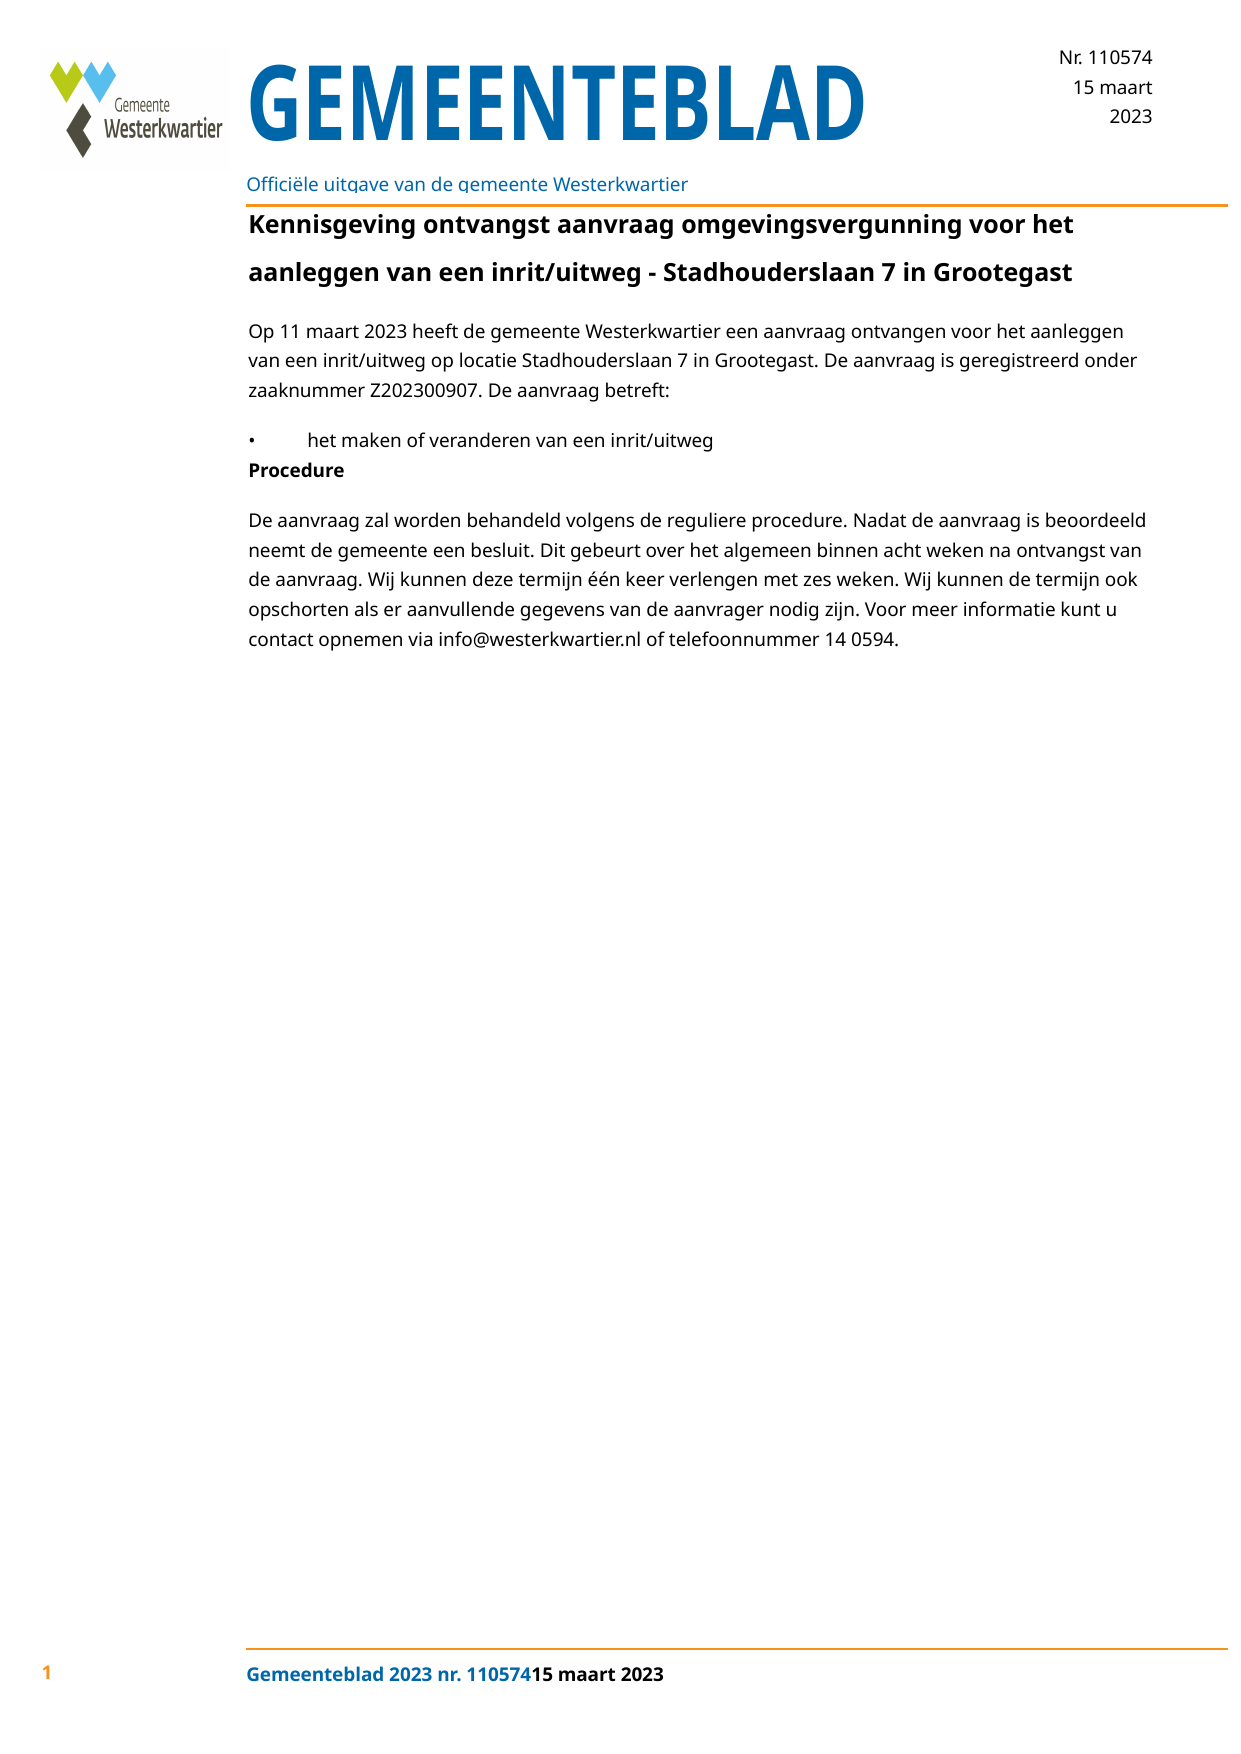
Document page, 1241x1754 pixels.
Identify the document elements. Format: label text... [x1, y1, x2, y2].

text De aanvraag zal worden behandeld volgens de reguliere procedure. Nadat de aanvraag is beoordeeld neemt de gemeente een besluit. Dit gebeurt over het algemeen binnen acht weken na ontvangst van de aanvraag. Wij kunnen deze termijn één keer verlengen met zes weken. Wij kunnen de termijn ook opschorten als er aanvullende gegevens van de aanvrager nodig zijn. Voor meer informatie kunt u contact opnemen via info@westerkwartier.nl of telefoonnummer 14 0594. [248, 507, 1152, 652]
text Procedure [248, 457, 1152, 483]
text Op 11 maart 2023 heeft de gemeente Westerkwartier een aanvraag ontvangen voor het aanleggen van een inrit/uitweg op locatie Stadhouderslaan 7 in Grootegast. De aanvraag is geregistreerd onder zaaknummer Z202300907. De aanvraag betreft: [248, 318, 1152, 403]
list het maken of veranderen van een inrit/uitweg [248, 427, 1152, 453]
text Kennisgeving ontvangst aanvraag omgevingsvergunning voor het aanleggen van een inrit/uitweg - Stadhouderslaan 7 in Grootegast [248, 207, 1152, 288]
picture [41, 47, 231, 172]
